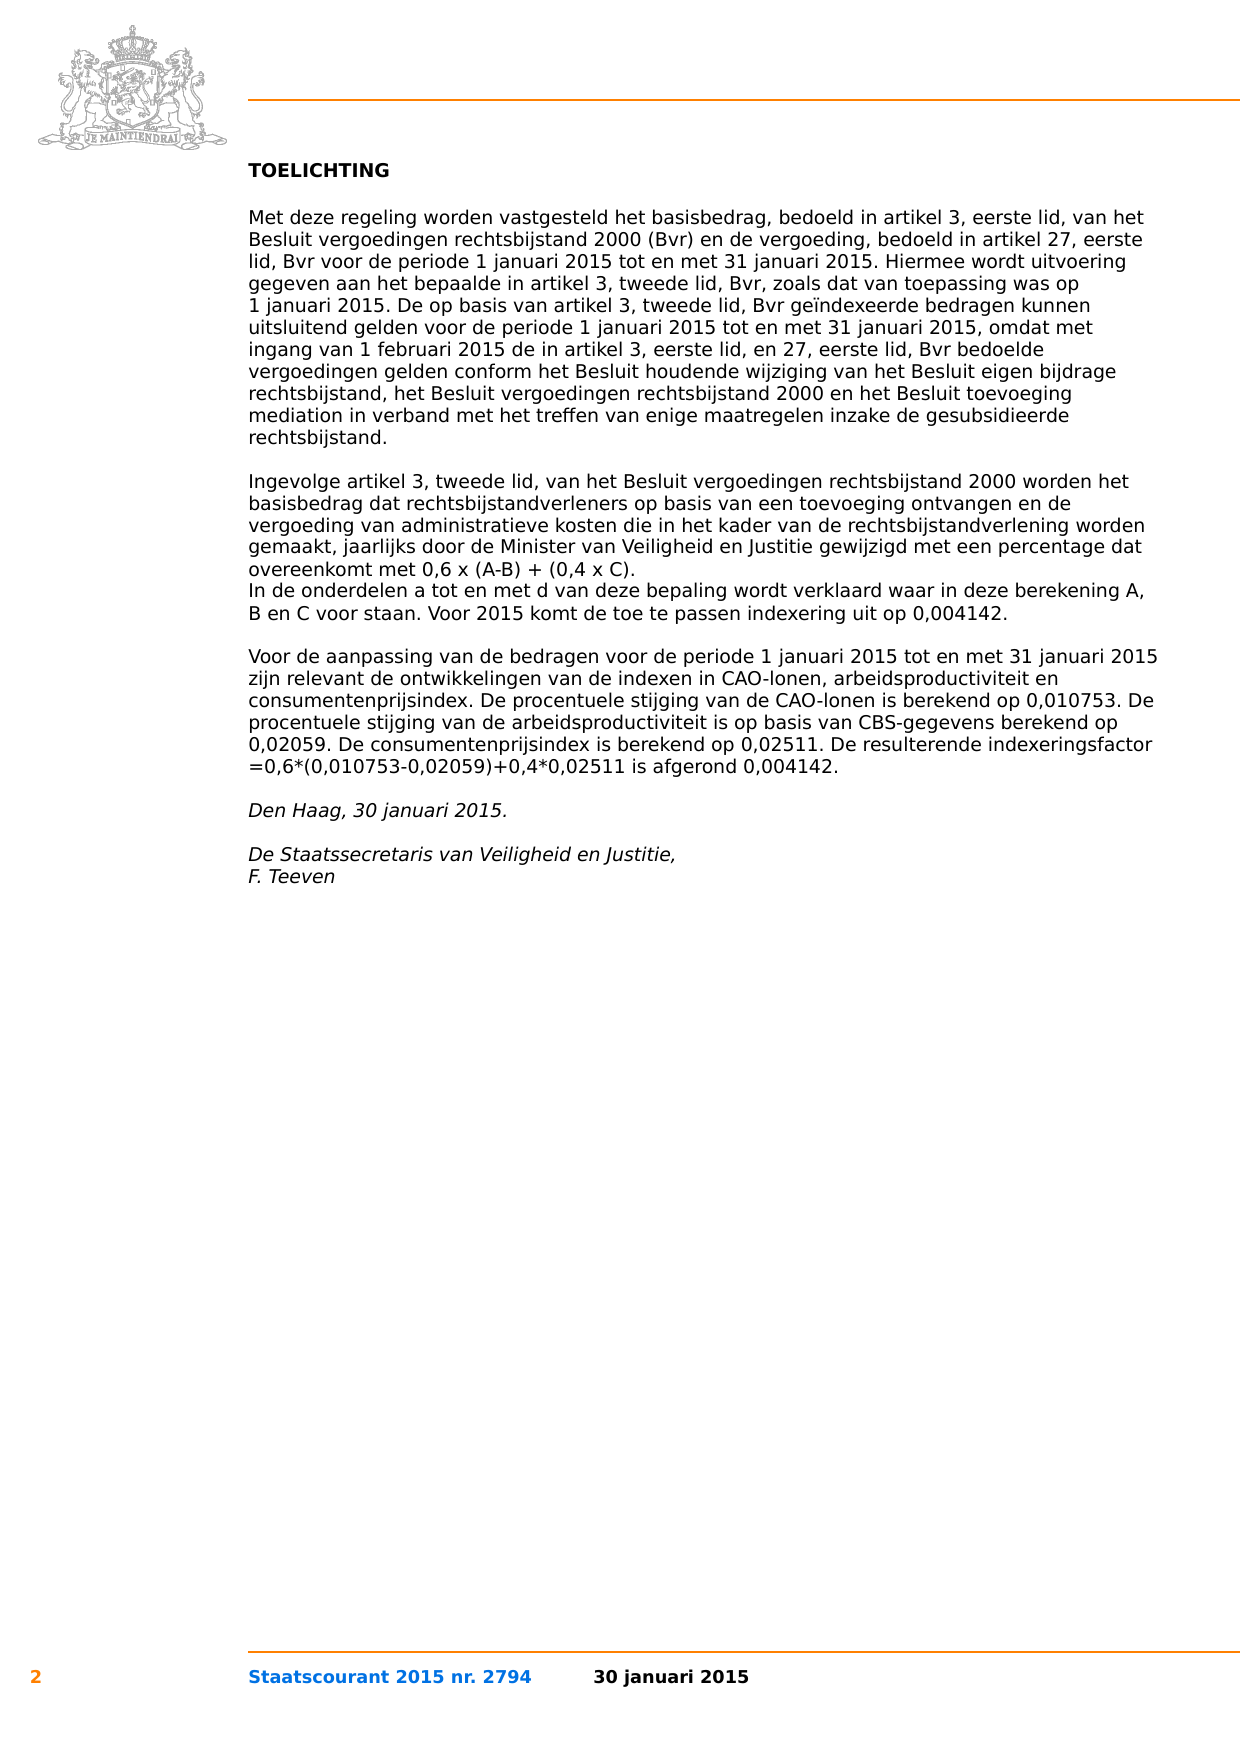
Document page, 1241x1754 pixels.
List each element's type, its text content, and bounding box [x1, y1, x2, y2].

text De Staatssecretaris van Veiligheid en Justitie, F. Teeven [248, 844, 1163, 888]
text Met deze regeling worden vastgesteld het basisbedrag, bedoeld in artikel 3, eerste lid, van het Besluit vergoedingen rechtsbijstand 2000 (Bvr) en de vergoeding, bedoeld in artikel 27, eerste lid, Bvr voor de periode 1 januari 2015 tot en met 31 januari 2015. Hiermee wordt uitvoering gegeven aan het bepaalde in artikel 3, tweede lid, Bvr, zoals dat van toepassing was op 1 januari 2015. De op basis van artikel 3, tweede lid, Bvr geïndexeerde bedragen kunnen uitsluitend gelden voor de periode 1 januari 2015 tot en met 31 januari 2015, omdat met ingang van 1 februari 2015 de in artikel 3, eerste lid, en 27, eerste lid, Bvr bedoelde vergoedingen gelden conform het Besluit houdende wijziging van het Besluit eigen bijdrage rechtsbijstand, het Besluit vergoedingen rechtsbijstand 2000 en het Besluit toevoeging mediation in verband met het treffen van enige maatregelen inzake de gesubsidieerde rechtsbijstand. [248, 207, 1163, 449]
text Ingevolge artikel 3, tweede lid, van het Besluit vergoedingen rechtsbijstand 2000 worden het basisbedrag dat rechtsbijstandverleners op basis van een toevoeging ontvangen en de vergoeding van administratieve kosten die in het kader van de rechtsbijstandverlening worden gemaakt, jaarlijks door de Minister van Veiligheid en Justitie gewijzigd met een percentage dat overeenkomt met 0,6 x (A-B) + (0,4 x C). [248, 471, 1163, 580]
picture [38, 25, 227, 150]
text In de onderdelen a tot en met d van deze bepaling wordt verklaard waar in deze berekening A, B en C voor staan. Voor 2015 komt de toe te passen indexering uit op 0,004142. [248, 580, 1163, 624]
text Den Haag, 30 januari 2015. [248, 800, 1163, 822]
subtitle TOELICHTING [248, 160, 1163, 182]
text Voor de aanpassing van de bedragen voor de periode 1 januari 2015 tot en met 31 januari 2015 zijn relevant de ontwikkelingen van de indexen in CAO-lonen, arbeidsproductiviteit en consumentenprijsindex. De procentuele stijging van de CAO-lonen is berekend op 0,010753. De procentuele stijging van de arbeidsproductiviteit is op basis van CBS-gegevens berekend op 0,02059. De consumentenprijsindex is berekend op 0,02511. De resulterende indexeringsfactor =0,6*(0,010753-0,02059)+0,4*0,02511 is afgerond 0,004142. [248, 646, 1163, 778]
